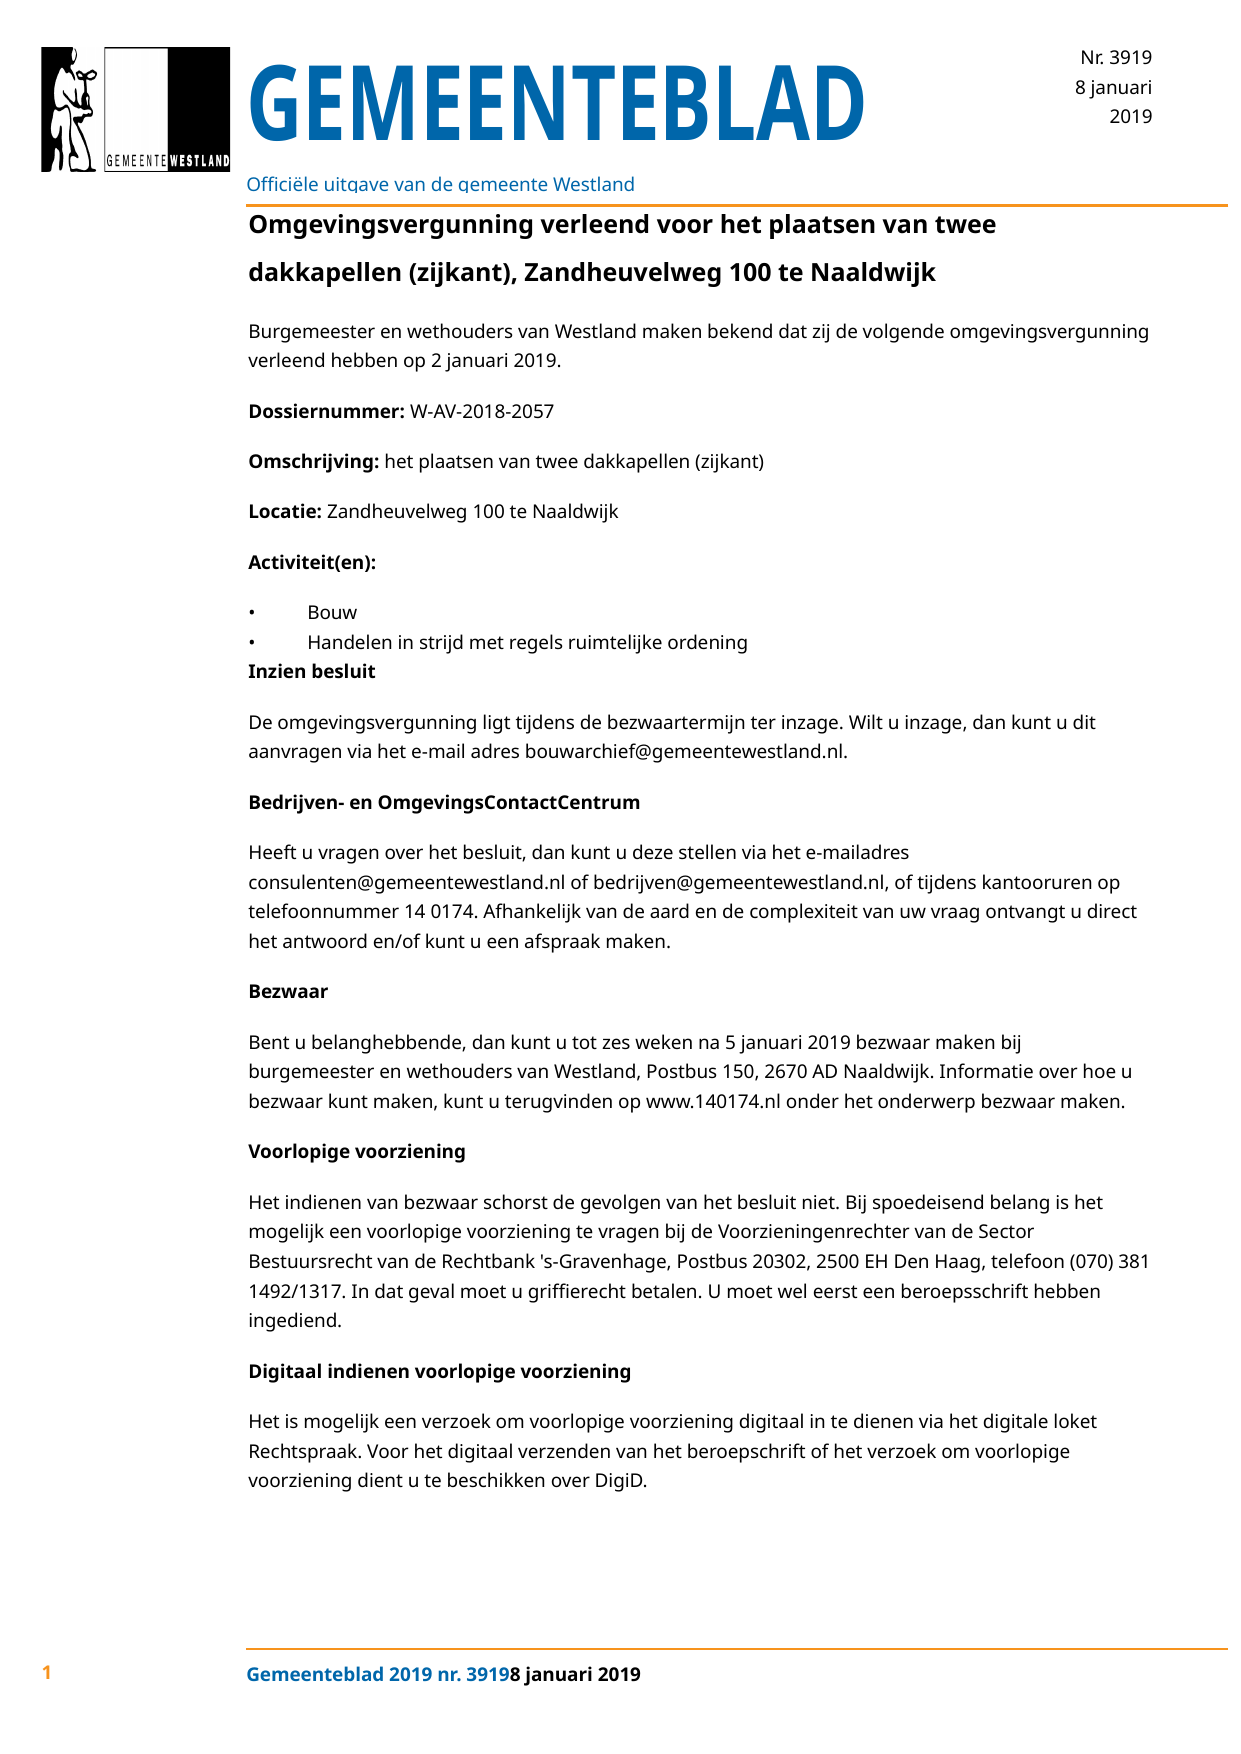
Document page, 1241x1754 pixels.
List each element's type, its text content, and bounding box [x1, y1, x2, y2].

text Bent u belanghebbende, dan kunt u tot zes weken na 5 januari 2019 bezwaar maken bij burgemeester en wethouders van Westland, Postbus 150, 2670 AD Naaldwijk. Informatie over hoe u bezwaar kunt maken, kunt u terugvinden op www.140174.nl onder het onderwerp bezwaar maken. [248, 1029, 1152, 1114]
text Omschrijving: het plaatsen van twee dakkapellen (zijkant) [248, 448, 1152, 474]
picture [41, 47, 231, 172]
text Voorlopige voorziening [248, 1139, 1152, 1164]
text Omgevingsvergunning verleend voor het plaatsen van twee dakkapellen (zijkant), Zandheuvelweg 100 te Naaldwijk [248, 207, 1152, 288]
text Digitaal indienen voorlopige voorziening [248, 1358, 1152, 1384]
text Heeft u vragen over het besluit, dan kunt u deze stellen via het e-mailadres consulenten@gemeentewestland.nl of bedrijven@gemeentewestland.nl, of tijdens kantooruren op telefoonnummer 14 0174. Afhankelijk van de aard en de complexiteit van uw vraag ontvangt u direct het antwoord en/of kunt u een afspraak maken. [248, 839, 1152, 954]
list Bouw [248, 599, 1152, 625]
text Bedrijven- en OmgevingsContactCentrum [248, 789, 1152, 815]
text Het is mogelijk een verzoek om voorlopige voorziening digitaal in te dienen via het digitale loket Rechtspraak. Voor het digitaal verzenden van het beroepschrift of het verzoek om voorlopige voorziening dient u te beschikken over DigiD. [248, 1408, 1152, 1493]
text Activiteit(en): [248, 549, 1152, 575]
text Locatie: Zandheuvelweg 100 te Naaldwijk [248, 499, 1152, 524]
text Bezwaar [248, 979, 1152, 1004]
list Handelen in strijd met regels ruimtelijke ordening [248, 629, 1152, 655]
text De omgevingsvergunning ligt tijdens de bezwaartermijn ter inzage. Wilt u inzage, dan kunt u dit aanvragen via het e-mail adres bouwarchief@gemeentewestland.nl. [248, 709, 1152, 764]
text Dossiernummer: W-AV-2018-2057 [248, 398, 1152, 424]
text Inzien besluit [248, 659, 1152, 684]
text Het indienen van bezwaar schorst de gevolgen van het besluit niet. Bij spoedeisend belang is het mogelijk een voorlopige voorziening te vragen bij de Voorzieningenrechter van de Sector Bestuursrecht van de Rechtbank 's-Gravenhage, Postbus 20302, 2500 EH Den Haag, telefoon (070) 381 1492/1317. In dat geval moet u griffierecht betalen. U moet wel eerst een beroepsschrift hebben ingediend. [248, 1189, 1152, 1333]
text Burgemeester en wethouders van Westland maken bekend dat zij de volgende omgevingsvergunning verleend hebben op 2 januari 2019. [248, 318, 1152, 373]
